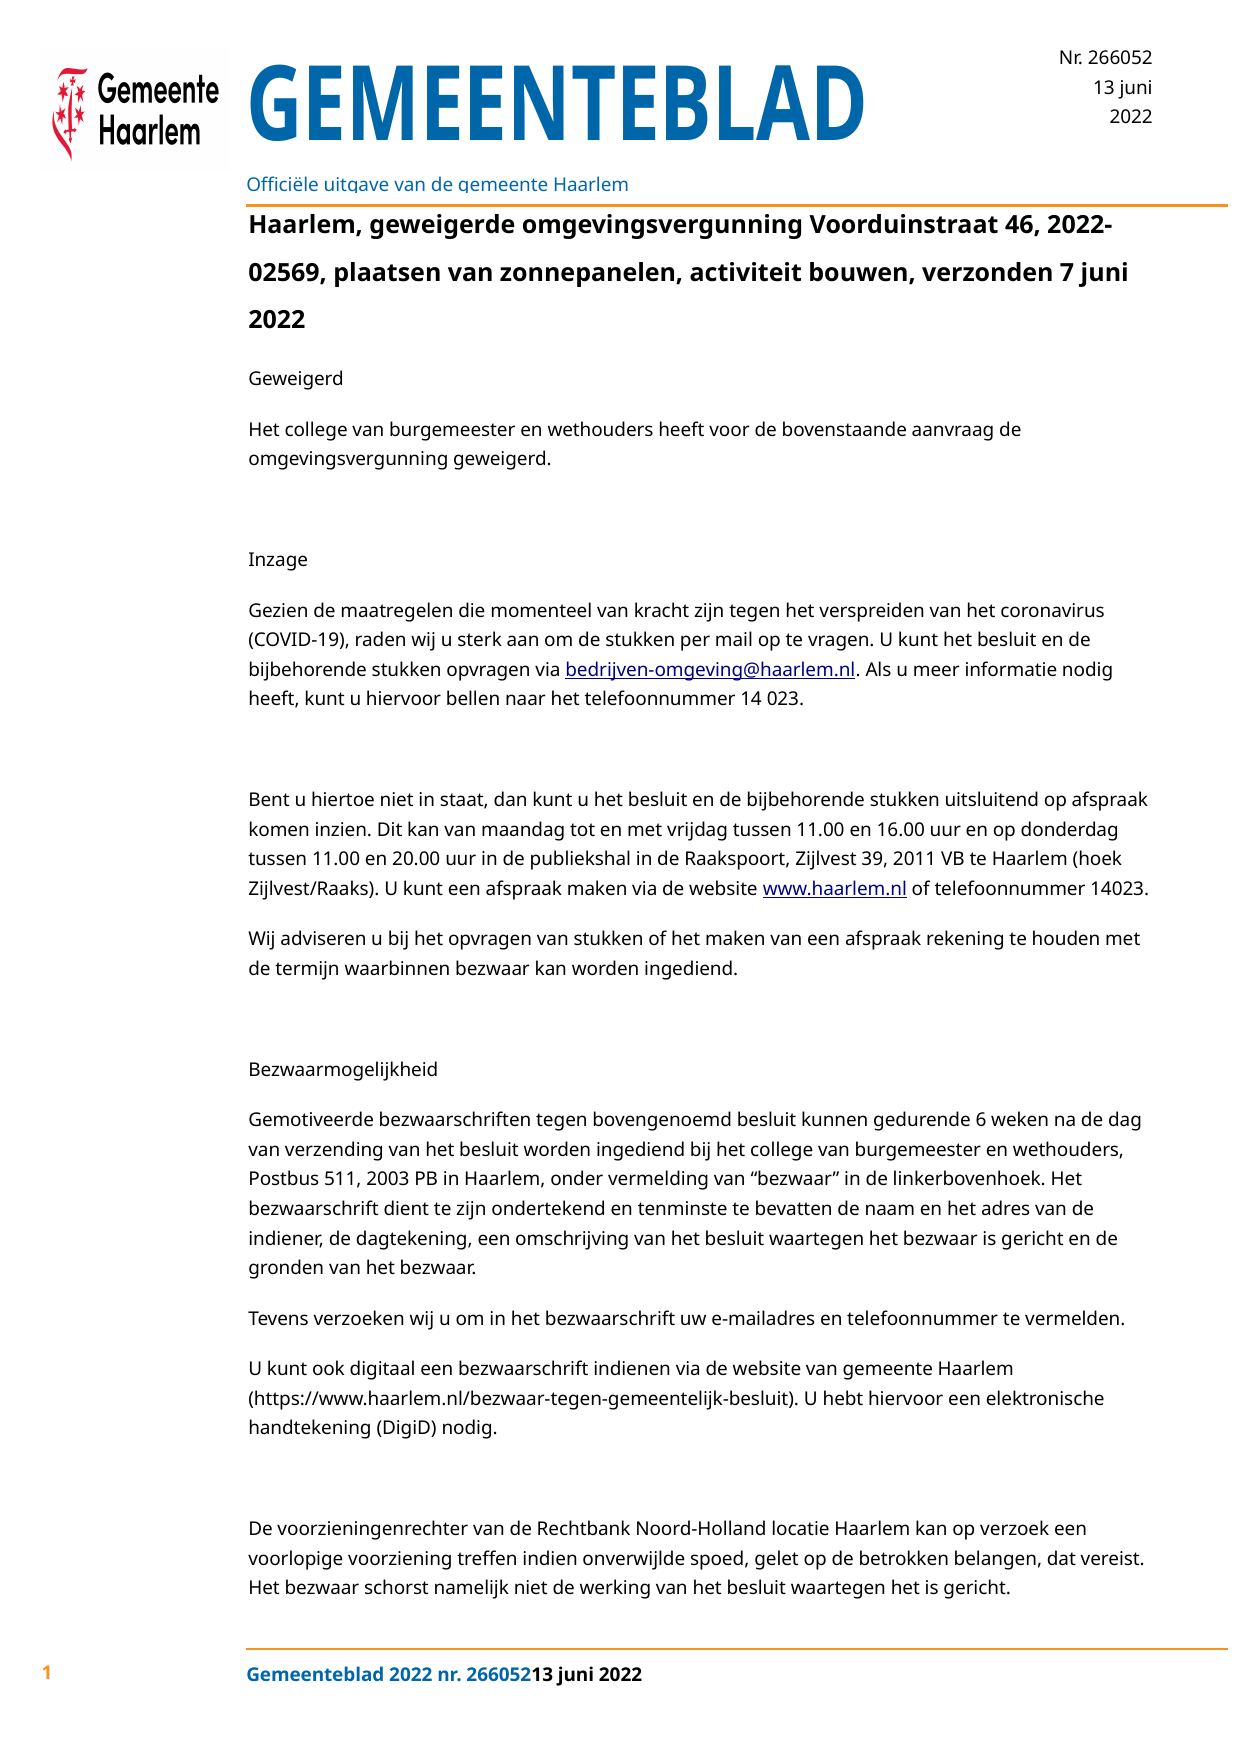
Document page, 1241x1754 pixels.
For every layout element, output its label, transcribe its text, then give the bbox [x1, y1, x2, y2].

text Geweigerd [248, 366, 1152, 391]
text Inzage [248, 546, 1152, 572]
text Gezien de maatregelen die momenteel van kracht zijn tegen het verspreiden van het coronavirus (COVID-19), raden wij u sterk aan om de stukken per mail op te vragen. U kunt het besluit en de bijbehorende stukken opvragen via bedrijven-omgeving@haarlem.nl. Als u meer informatie nodig heeft, kunt u hiervoor bellen naar het telefoonnummer 14 023. [248, 597, 1152, 711]
text Bezwaarmogelijkheid [248, 1056, 1152, 1082]
picture [41, 47, 231, 172]
text Gemotiveerde bezwaarschriften tegen bovengenoemd besluit kunnen gedurende 6 weken na de dag van verzending van het besluit worden ingediend bij het college van burgemeester en wethouders, Postbus 511, 2003 PB in Haarlem, onder vermelding van “bezwaar” in de linkerbovenhoek. Het bezwaarschrift dient te zijn ondertekend en tenminste te bevatten de naam en het adres van de indiener, de dagtekening, een omschrijving van het besluit waartegen het bezwaar is gericht en de gronden van het bezwaar. [248, 1106, 1152, 1280]
text Bent u hiertoe niet in staat, dan kunt u het besluit en de bijbehorende stukken uitsluitend op afspraak komen inzien. Dit kan van maandag tot en met vrijdag tussen 11.00 en 16.00 uur en op donderdag tussen 11.00 en 20.00 uur in de publiekshal in de Raakspoort, Zijlvest 39, 2011 VB te Haarlem (hoek Zijlvest/Raaks). U kunt een afspraak maken via de website www.haarlem.nl of telefoonnummer 14023. [248, 786, 1152, 901]
text Haarlem, geweigerde omgevingsvergunning Voorduinstraat 46, 2022-02569, plaatsen van zonnepanelen, activiteit bouwen, verzonden 7 juni 2022 [248, 207, 1152, 336]
text De voorzieningenrechter van de Rechtbank Noord-Holland locatie Haarlem kan op verzoek een voorlopige voorziening treffen indien onverwijlde spoed, gelet op de betrokken belangen, dat vereist. Het bezwaar schorst namelijk niet de werking van het besluit waartegen het is gericht. [248, 1515, 1152, 1600]
text Tevens verzoeken wij u om in het bezwaarschrift uw e-mailadres en telefoonnummer te vermelden. [248, 1305, 1152, 1330]
text U kunt ook digitaal een bezwaarschrift indienen via de website van gemeente Haarlem (https://www.haarlem.nl/bezwaar-tegen-gemeentelijk-besluit). U hebt hiervoor een elektronische handtekening (DigiD) nodig. [248, 1355, 1152, 1440]
text Het college van burgemeester en wethouders heeft voor de bovenstaande aanvraag de omgevingsvergunning geweigerd. [248, 416, 1152, 471]
text Wij adviseren u bij het opvragen van stukken of het maken van een afspraak rekening te houden met de termijn waarbinnen bezwaar kan worden ingediend. [248, 926, 1152, 981]
